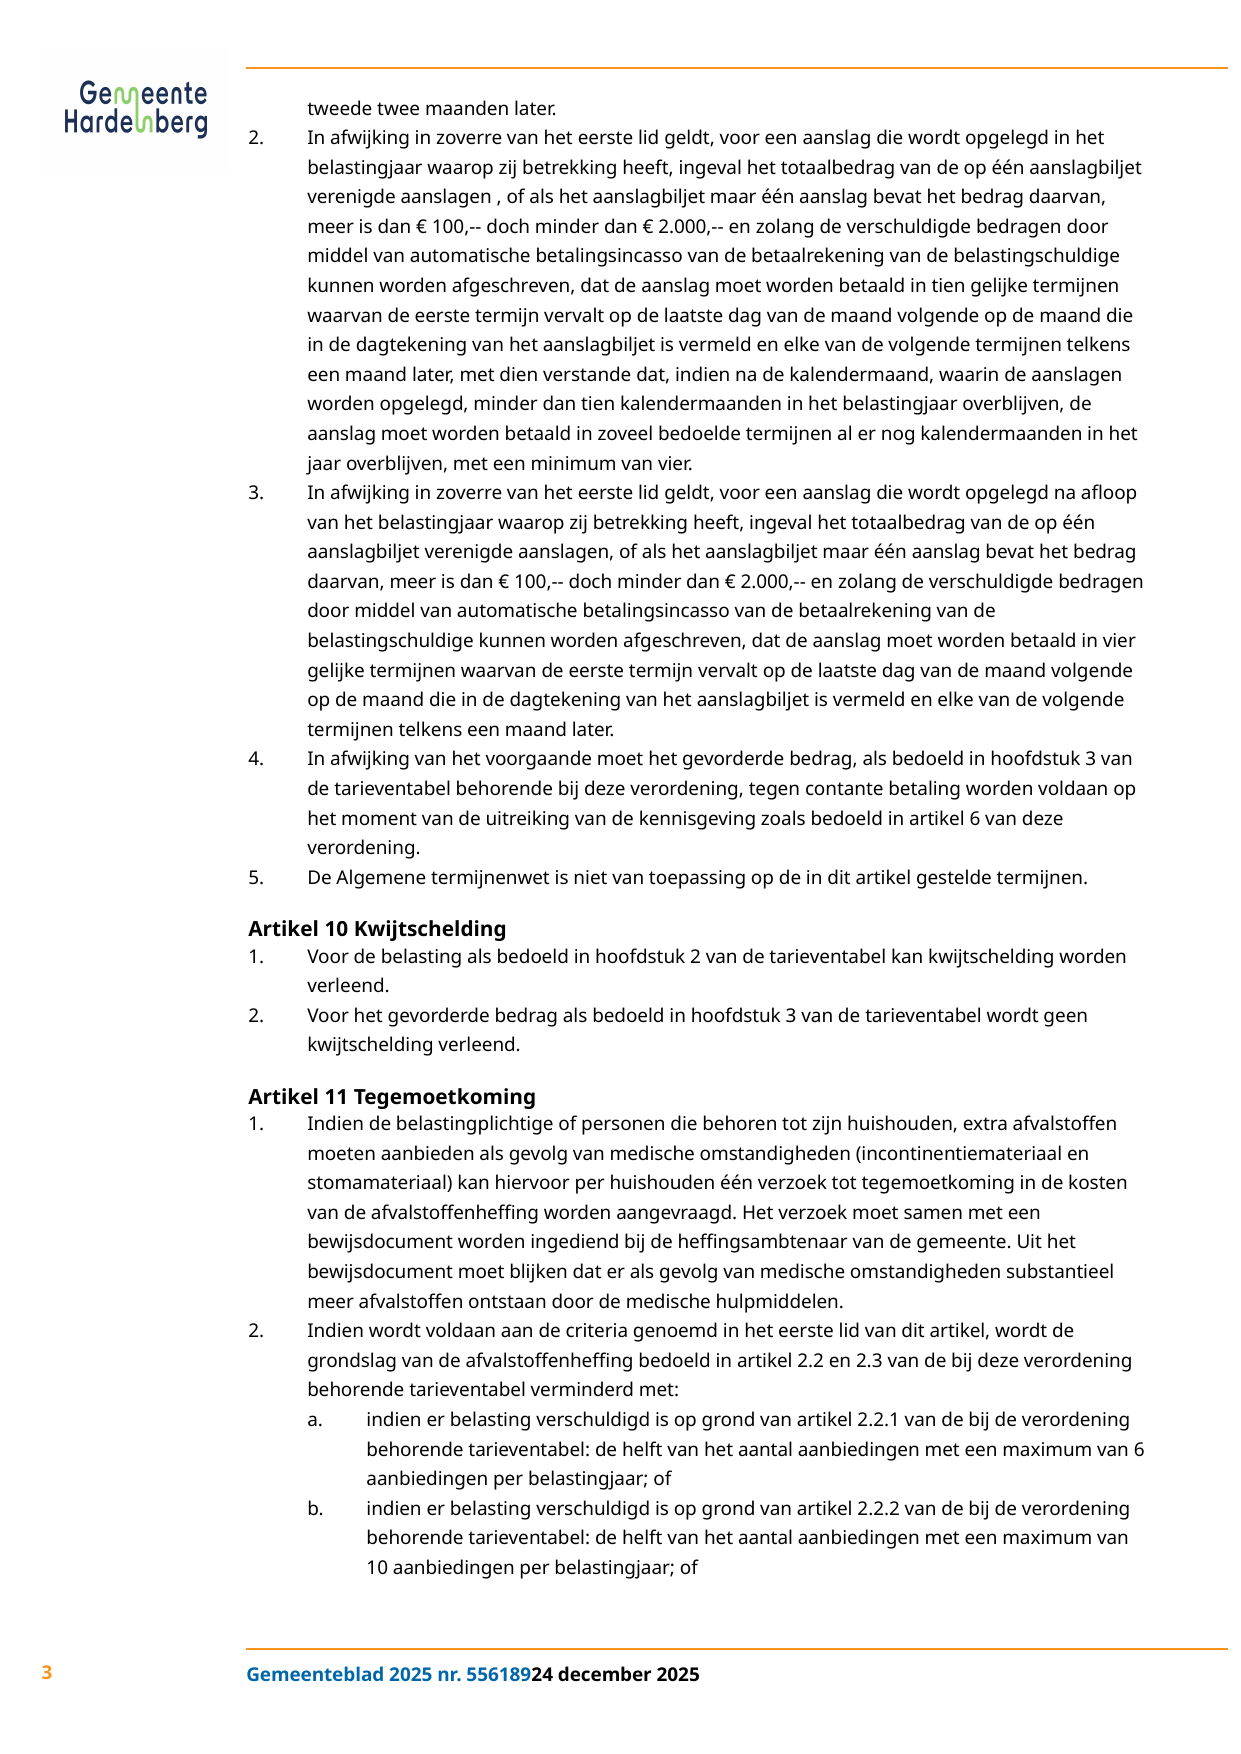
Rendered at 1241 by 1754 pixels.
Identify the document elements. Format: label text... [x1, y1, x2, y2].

list tweede twee maanden later. [248, 95, 1152, 121]
list In afwijking in zoverre van het eerste lid geldt, voor een aanslag die wordt opgelegd in het belastingjaar waarop zij betrekking heeft, ingeval het totaalbedrag van de op één aanslagbiljet verenigde aanslagen , of als het aanslagbiljet maar één aanslag bevat het bedrag daarvan, meer is dan € 100,-- doch minder dan € 2.000,-- en zolang de verschuldigde bedragen door middel van automatische betalingsincasso van de betaalrekening van de belastingschuldige kunnen worden afgeschreven, dat de aanslag moet worden betaald in tien gelijke termijnen waarvan de eerste termijn vervalt op de laatste dag van de maand volgende op de maand die in de dagtekening van het aanslagbiljet is vermeld en elke van de volgende termijnen telkens een maand later, met dien verstande dat, indien na de kalendermaand, waarin de aanslagen worden opgelegd, minder dan tien kalendermaanden in het belastingjaar overblijven, de aanslag moet worden betaald in zoveel bedoelde termijnen al er nog kalendermaanden in het jaar overblijven, met een minimum van vier. [248, 124, 1152, 476]
text Artikel 11 Tegemoetkoming [248, 1082, 1152, 1110]
list In afwijking van het voorgaande moet het gevorderde bedrag, als bedoeld in hoofdstuk 3 van de tarieventabel behorende bij deze verordening, tegen contante betaling worden voldaan op het moment van de uitreiking van de kennisgeving zoals bedoeld in artikel 6 van deze verordening. [248, 746, 1152, 860]
text Artikel 10 Kwijtschelding [248, 914, 1152, 943]
list In afwijking in zoverre van het eerste lid geldt, voor een aanslag die wordt opgelegd na afloop van het belastingjaar waarop zij betrekking heeft, ingeval het totaalbedrag van de op één aanslagbiljet verenigde aanslagen, of als het aanslagbiljet maar één aanslag bevat het bedrag daarvan, meer is dan € 100,-- doch minder dan € 2.000,-- en zolang de verschuldigde bedragen door middel van automatische betalingsincasso van de betaalrekening van de belastingschuldige kunnen worden afgeschreven, dat de aanslag moet worden betaald in vier gelijke termijnen waarvan de eerste termijn vervalt op de laatste dag van de maand volgende op de maand die in de dagtekening van het aanslagbiljet is vermeld en elke van de volgende termijnen telkens een maand later. [248, 479, 1152, 742]
list De Algemene termijnenwet is niet van toepassing op de in dit artikel gestelde termijnen. [248, 864, 1152, 890]
list indien er belasting verschuldigd is op grond van artikel 2.2.1 van de bij de verordening behorende tarieventabel: de helft van het aantal aanbiedingen met een maximum van 6 aanbiedingen per belastingjaar; of [307, 1406, 1152, 1491]
list Indien de belastingplichtige of personen die behoren tot zijn huishouden, extra afvalstoffen moeten aanbieden als gevolg van medische omstandigheden (incontinentiemateriaal en stomamateriaal) kan hiervoor per huishouden één verzoek tot tegemoetkoming in de kosten van de afvalstoffenheffing worden aangevraagd. Het verzoek moet samen met een bewijsdocument worden ingediend bij de heffingsambtenaar van de gemeente. Uit het bewijsdocument moet blijken dat er als gevolg van medische omstandigheden substantieel meer afvalstoffen ontstaan door de medische hulpmiddelen. [248, 1110, 1152, 1314]
picture [41, 47, 231, 172]
list Voor de belasting als bedoeld in hoofdstuk 2 van de tarieventabel kan kwijtschelding worden verleend. [248, 943, 1152, 998]
list Voor het gevorderde bedrag als bedoeld in hoofdstuk 3 van de tarieventabel wordt geen kwijtschelding verleend. [248, 1002, 1152, 1057]
list Indien wordt voldaan aan de criteria genoemd in het eerste lid van dit artikel, wordt de grondslag van de afvalstoffenheffing bedoeld in artikel 2.2 en 2.3 van de bij deze verordening behorende tarieventabel verminderd met: [248, 1317, 1152, 1402]
list indien er belasting verschuldigd is op grond van artikel 2.2.2 van de bij de verordening behorende tarieventabel: de helft van het aantal aanbiedingen met een maximum van 10 aanbiedingen per belastingjaar; of [307, 1495, 1152, 1580]
